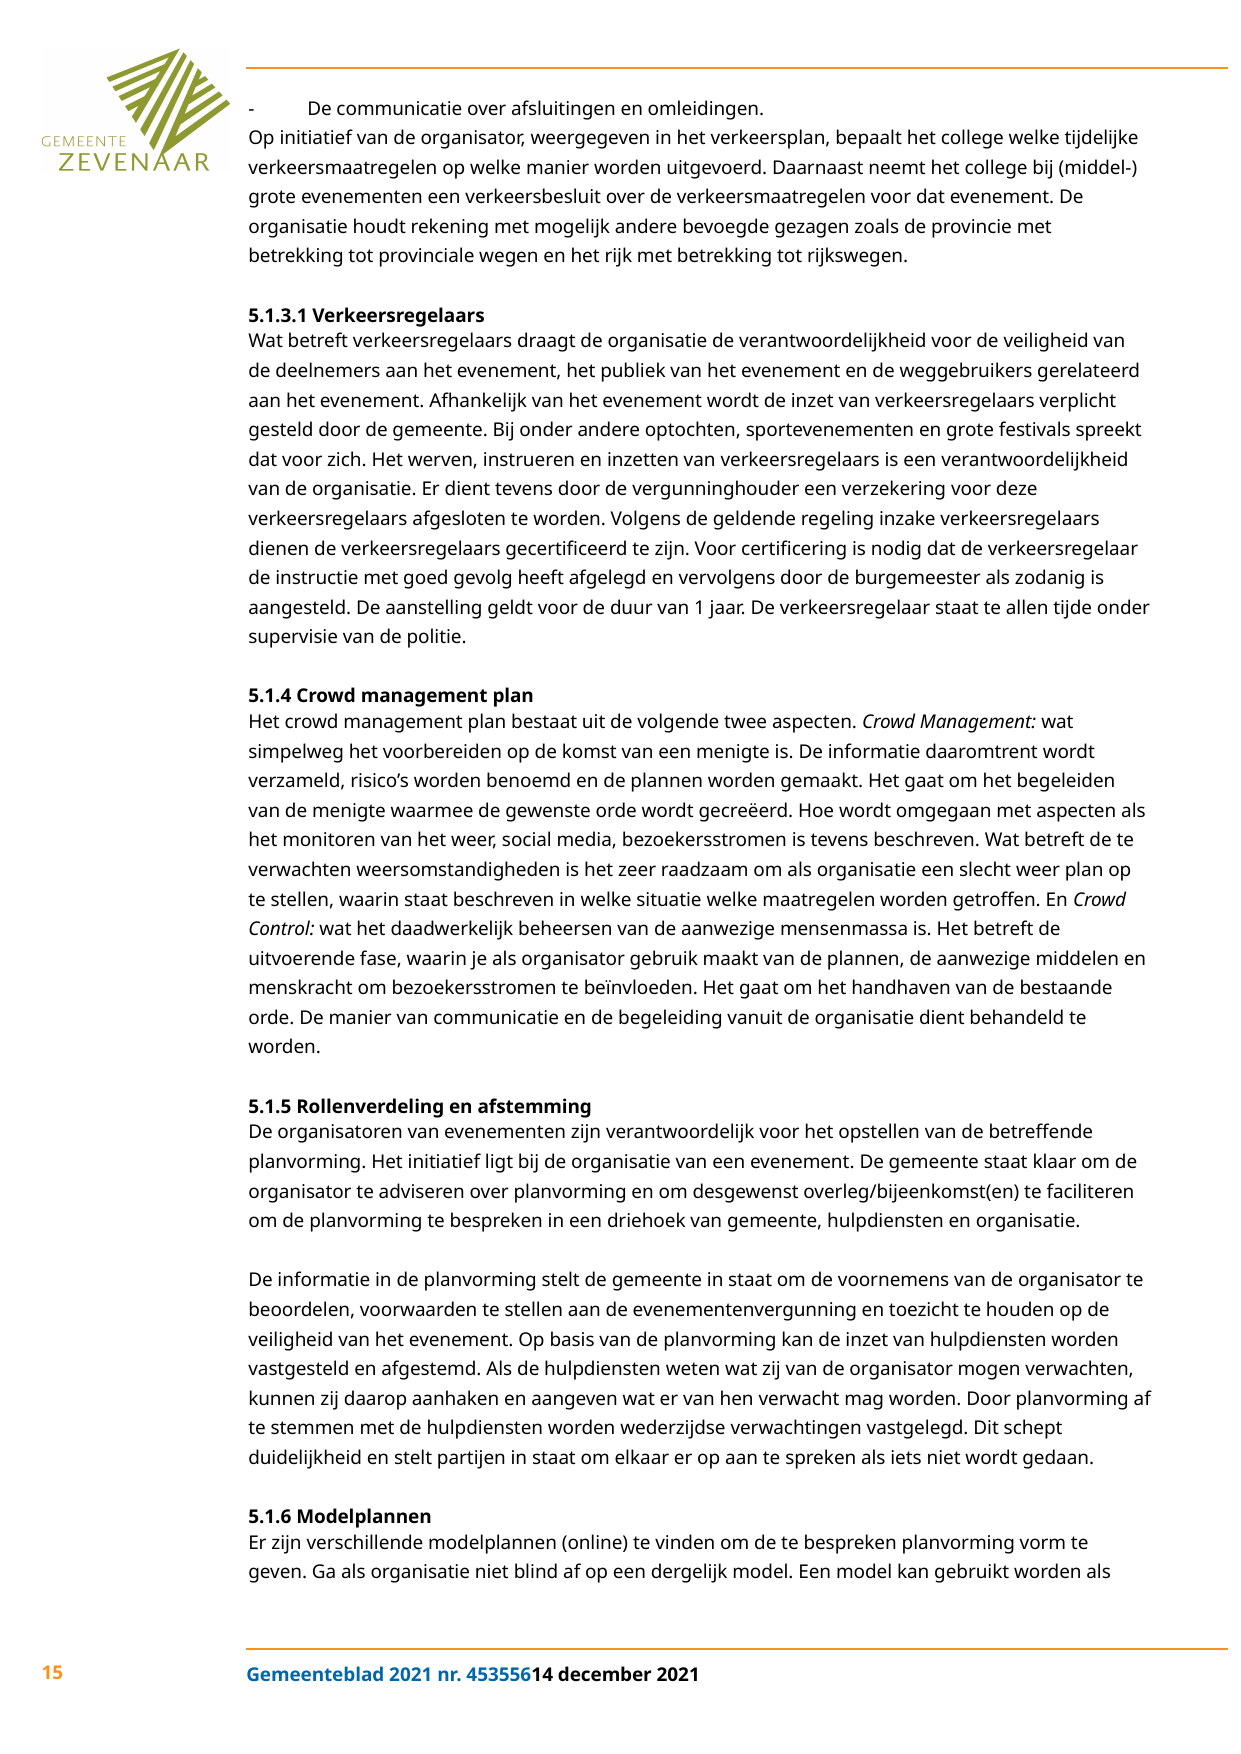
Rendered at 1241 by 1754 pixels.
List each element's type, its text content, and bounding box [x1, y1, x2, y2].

text 5.1.3.1 Verkeersregelaars [248, 302, 1152, 328]
text De informatie in de planvorming stelt de gemeente in staat om de voornemens van de organisator te beoordelen, voorwaarden te stellen aan de evenementenvergunning en toezicht te houden op de veiligheid van het evenement. Op basis van de planvorming kan de inzet van hulpdiensten worden vastgesteld en afgestemd. Als de hulpdiensten weten wat zij van de organisator mogen verwachten, kunnen zij daarop aanhaken en aangeven wat er van hen verwacht mag worden. Door planvorming af te stemmen met de hulpdiensten worden wederzijdse verwachtingen vastgelegd. Dit schept duidelijkheid en stelt partijen in staat om elkaar er op aan te spreken als iets niet wordt gedaan. [248, 1267, 1152, 1470]
text Er zijn verschillende modelplannen (online) te vinden om de te bespreken planvorming vorm te geven. Ga als organisatie niet blind af op een dergelijk model. Een model kan gebruikt worden als [248, 1529, 1152, 1584]
list De communicatie over afsluitingen en omleidingen. [248, 95, 1152, 121]
text De organisatoren van evenementen zijn verantwoordelijk voor het opstellen van de betreffende planvorming. Het initiatief ligt bij de organisatie van een evenement. De gemeente staat klaar om de organisator te adviseren over planvorming en om desgewenst overleg/bijeenkomst(en) te faciliteren om de planvorming te bespreken in een driehoek van gemeente, hulpdiensten en organisatie. [248, 1119, 1152, 1233]
text 5.1.4 Crowd management plan [248, 683, 1152, 708]
text Het crowd management plan bestaat uit de volgende twee aspecten. Crowd Management: wat simpelweg het voorbereiden op de komst van een menigte is. De informatie daaromtrent wordt verzameld, risico’s worden benoemd en de plannen worden gemaakt. Het gaat om het begeleiden van de menigte waarmee de gewenste orde wordt gecreëerd. Hoe wordt omgegaan met aspecten als het monitoren van het weer, social media, bezoekersstromen is tevens beschreven. Wat betreft de te verwachten weersomstandigheden is het zeer raadzaam om als organisatie een slecht weer plan op te stellen, waarin staat beschreven in welke situatie welke maatregelen worden getroffen. En Crowd Control: wat het daadwerkelijk beheersen van de aanwezige mensenmassa is. Het betreft de uitvoerende fase, waarin je als organisator gebruik maakt van de plannen, de aanwezige middelen en menskracht om bezoekersstromen te beïnvloeden. Het gaat om het handhaven van de bestaande orde. De manier van communicatie en de begeleiding vanuit de organisatie dient behandeld te worden. [248, 708, 1152, 1059]
text 5.1.6 Modelplannen [248, 1503, 1152, 1529]
picture [41, 47, 231, 172]
text Op initiatief van de organisator, weergegeven in het verkeersplan, bepaalt het college welke tijdelijke verkeersmaatregelen op welke manier worden uitgevoerd. Daarnaast neemt het college bij (middel-) grote evenementen een verkeersbesluit over de verkeersmaatregelen voor dat evenement. De organisatie houdt rekening met mogelijk andere bevoegde gezagen zoals de provincie met betrekking tot provinciale wegen en het rijk met betrekking tot rijkswegen. [248, 124, 1152, 268]
text Wat betreft verkeersregelaars draagt de organisatie de verantwoordelijkheid voor de veiligheid van de deelnemers aan het evenement, het publiek van het evenement en de weggebruikers gerelateerd aan het evenement. Afhankelijk van het evenement wordt de inzet van verkeersregelaars verplicht gesteld door de gemeente. Bij onder andere optochten, sportevenementen en grote festivals spreekt dat voor zich. Het werven, instrueren en inzetten van verkeersregelaars is een verantwoordelijkheid van de organisatie. Er dient tevens door de vergunninghouder een verzekering voor deze verkeersregelaars afgesloten te worden. Volgens de geldende regeling inzake verkeersregelaars dienen de verkeersregelaars gecertificeerd te zijn. Voor certificering is nodig dat de verkeersregelaar de instructie met goed gevolg heeft afgelegd en vervolgens door de burgemeester als zodanig is aangesteld. De aanstelling geldt voor de duur van 1 jaar. De verkeersregelaar staat te allen tijde onder supervisie van de politie. [248, 328, 1152, 649]
text 5.1.5 Rollenverdeling en afstemming [248, 1093, 1152, 1119]
